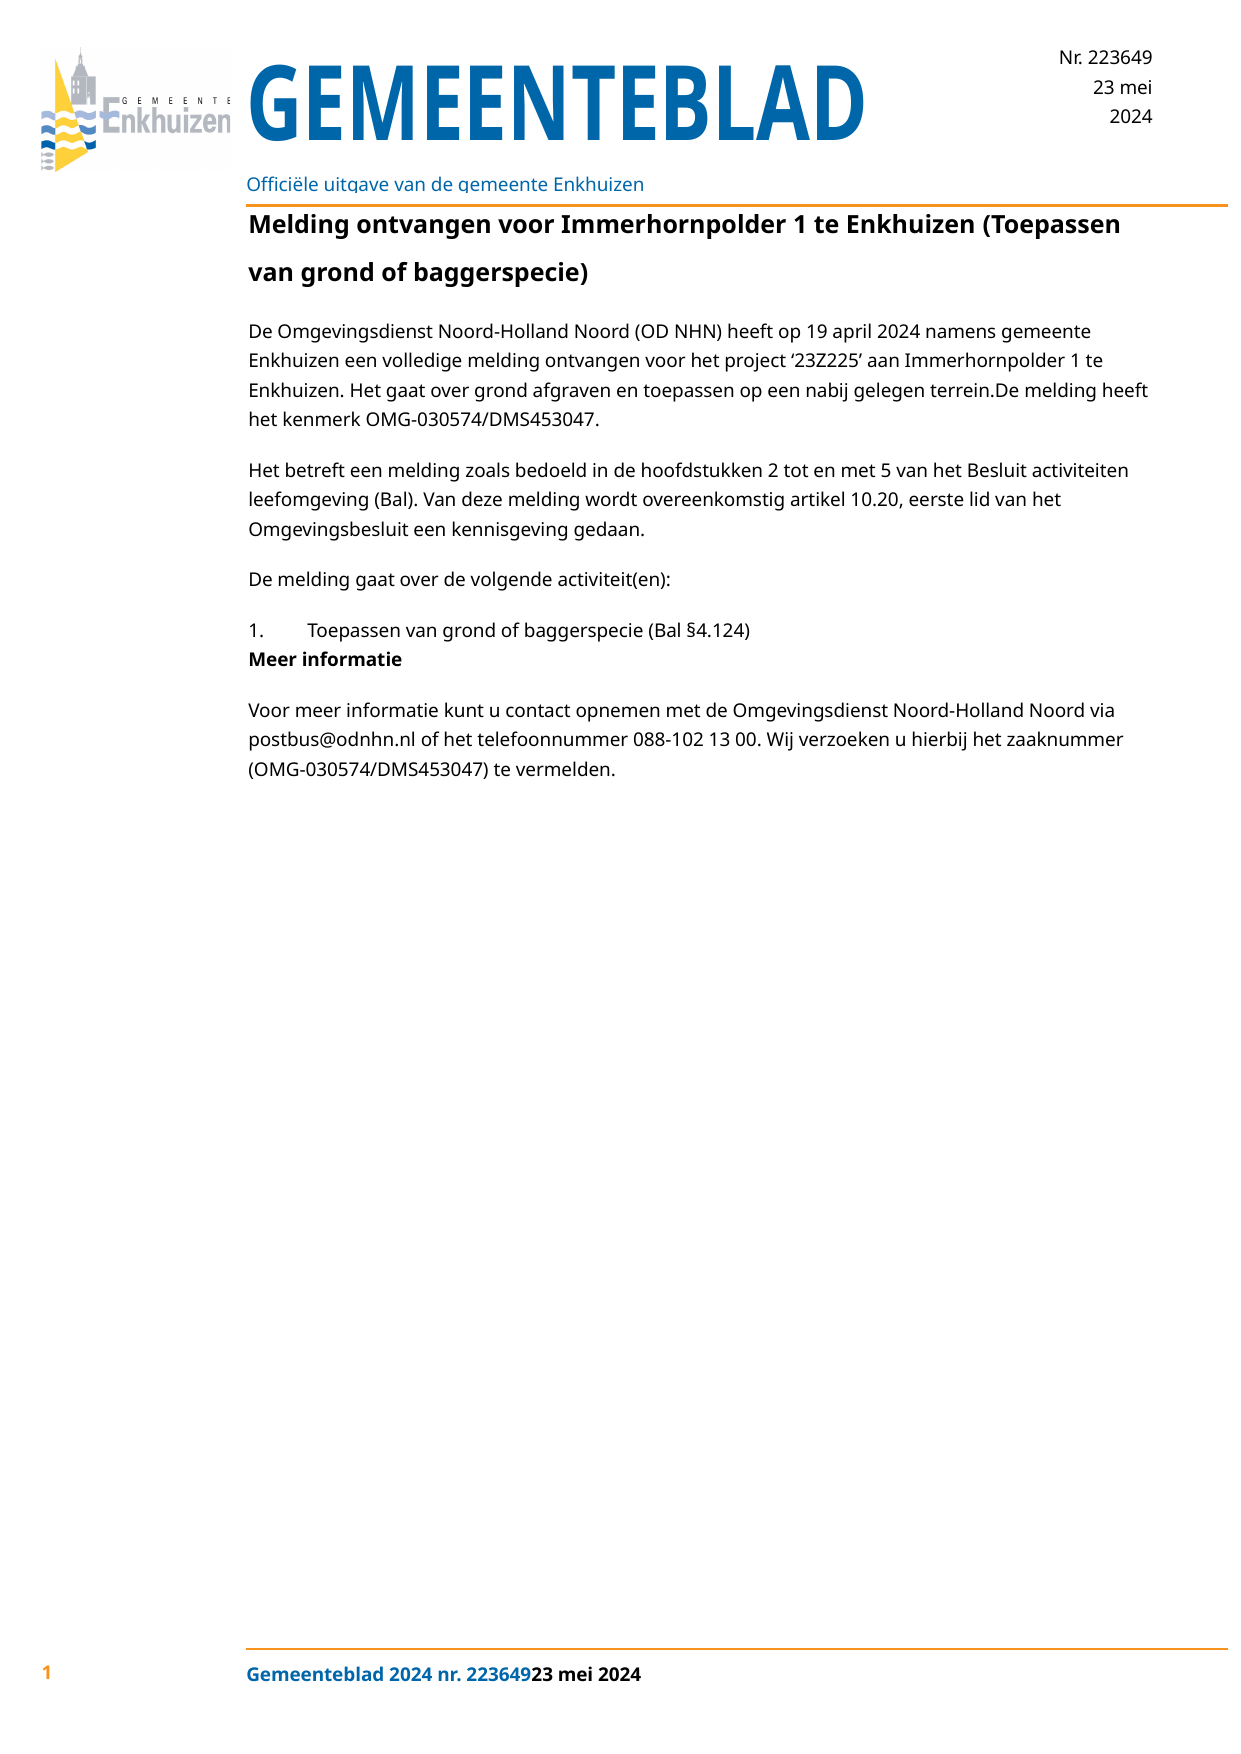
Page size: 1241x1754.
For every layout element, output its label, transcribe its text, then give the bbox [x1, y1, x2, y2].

text De Omgevingsdienst Noord-Holland Noord (OD NHN) heeft op 19 april 2024 namens gemeente Enkhuizen een volledige melding ontvangen voor het project ‘23Z225’ aan Immerhornpolder 1 te Enkhuizen. Het gaat over grond afgraven en toepassen op een nabij gelegen terrein.De melding heeft het kenmerk OMG-030574/DMS453047. [248, 318, 1152, 432]
text Voor meer informatie kunt u contact opnemen met de Omgevingsdienst Noord-Holland Noord via postbus@odnhn.nl of het telefoonnummer 088-102 13 00. Wij verzoeken u hierbij het zaaknummer (OMG-030574/DMS453047) te vermelden. [248, 697, 1152, 782]
text De melding gaat over de volgende activiteit(en): [248, 567, 1152, 592]
text Meer informatie [248, 647, 1152, 672]
text Melding ontvangen voor Immerhornpolder 1 te Enkhuizen (Toepassen van grond of baggerspecie) [248, 207, 1152, 288]
text Het betreft een melding zoals bedoeld in de hoofdstukken 2 tot en met 5 van het Besluit activiteiten leefomgeving (Bal). Van deze melding wordt overeenkomstig artikel 10.20, eerste lid van het Omgevingsbesluit een kennisgeving gedaan. [248, 457, 1152, 542]
list Toepassen van grond of baggerspecie (Bal §4.124) [248, 617, 1152, 643]
picture [41, 47, 231, 172]
